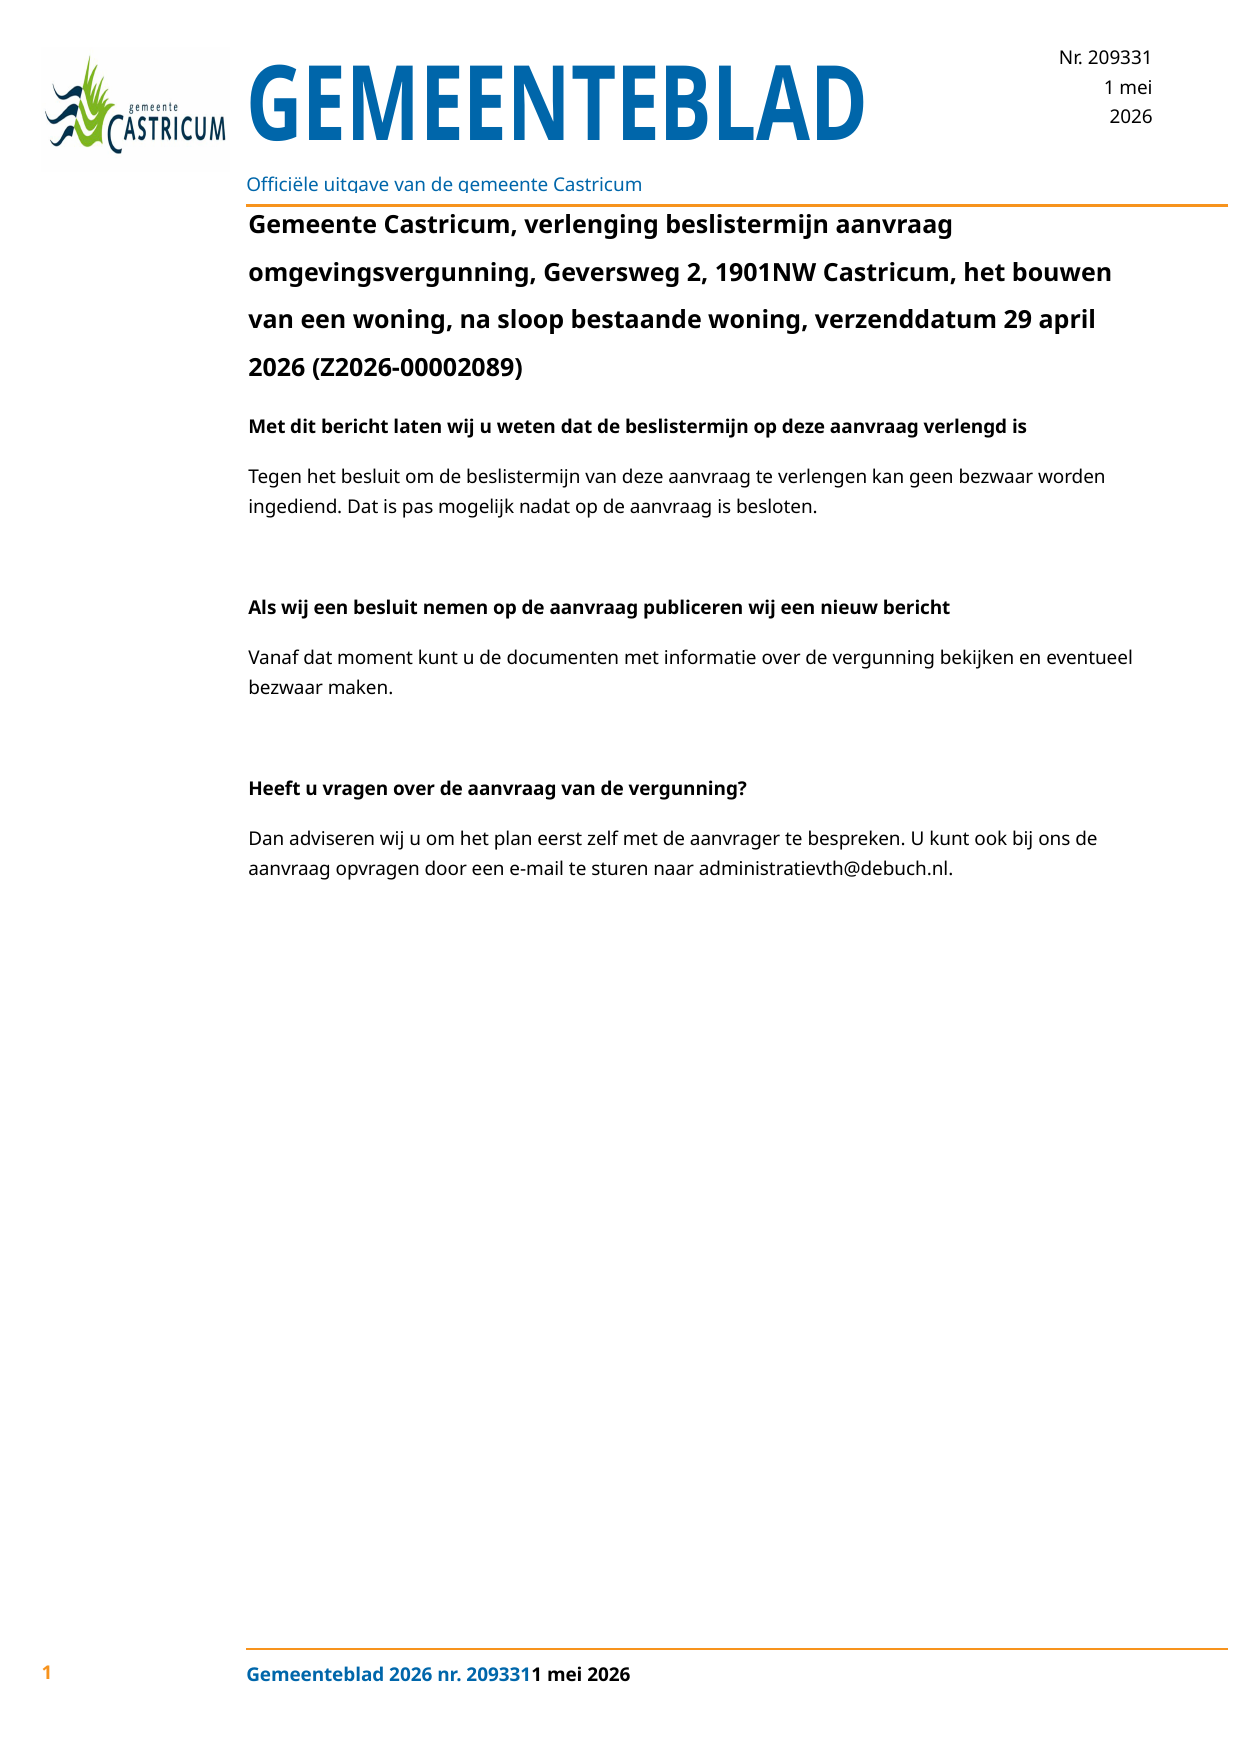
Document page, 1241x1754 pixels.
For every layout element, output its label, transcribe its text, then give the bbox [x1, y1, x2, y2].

text Met dit bericht laten wij u weten dat de beslistermijn op deze aanvraag verlengd is [248, 413, 1152, 439]
text Gemeente Castricum, verlenging beslistermijn aanvraag omgevingsvergunning, Geversweg 2, 1901NW Castricum, het bouwen van een woning, na sloop bestaande woning, verzenddatum 29 april 2026 (Z2026-00002089) [248, 207, 1152, 384]
picture [41, 47, 231, 172]
text Dan adviseren wij u om het plan eerst zelf met de aanvrager te bespreken. U kunt ook bij ons de aanvraag opvragen door een e-mail te sturen naar administratievth@debuch.nl. [248, 825, 1152, 881]
text Vanaf dat moment kunt u de documenten met informatie over de vergunning bekijken en eventueel bezwaar maken. [248, 644, 1152, 700]
text Tegen het besluit om de beslistermijn van deze aanvraag te verlengen kan geen bezwaar worden ingediend. Dat is pas mogelijk nadat op de aanvraag is besloten. [248, 463, 1152, 519]
text Als wij een besluit nemen op de aanvraag publiceren wij een nieuw bericht [248, 594, 1152, 620]
text Heeft u vragen over de aanvraag van de vergunning? [248, 775, 1152, 801]
